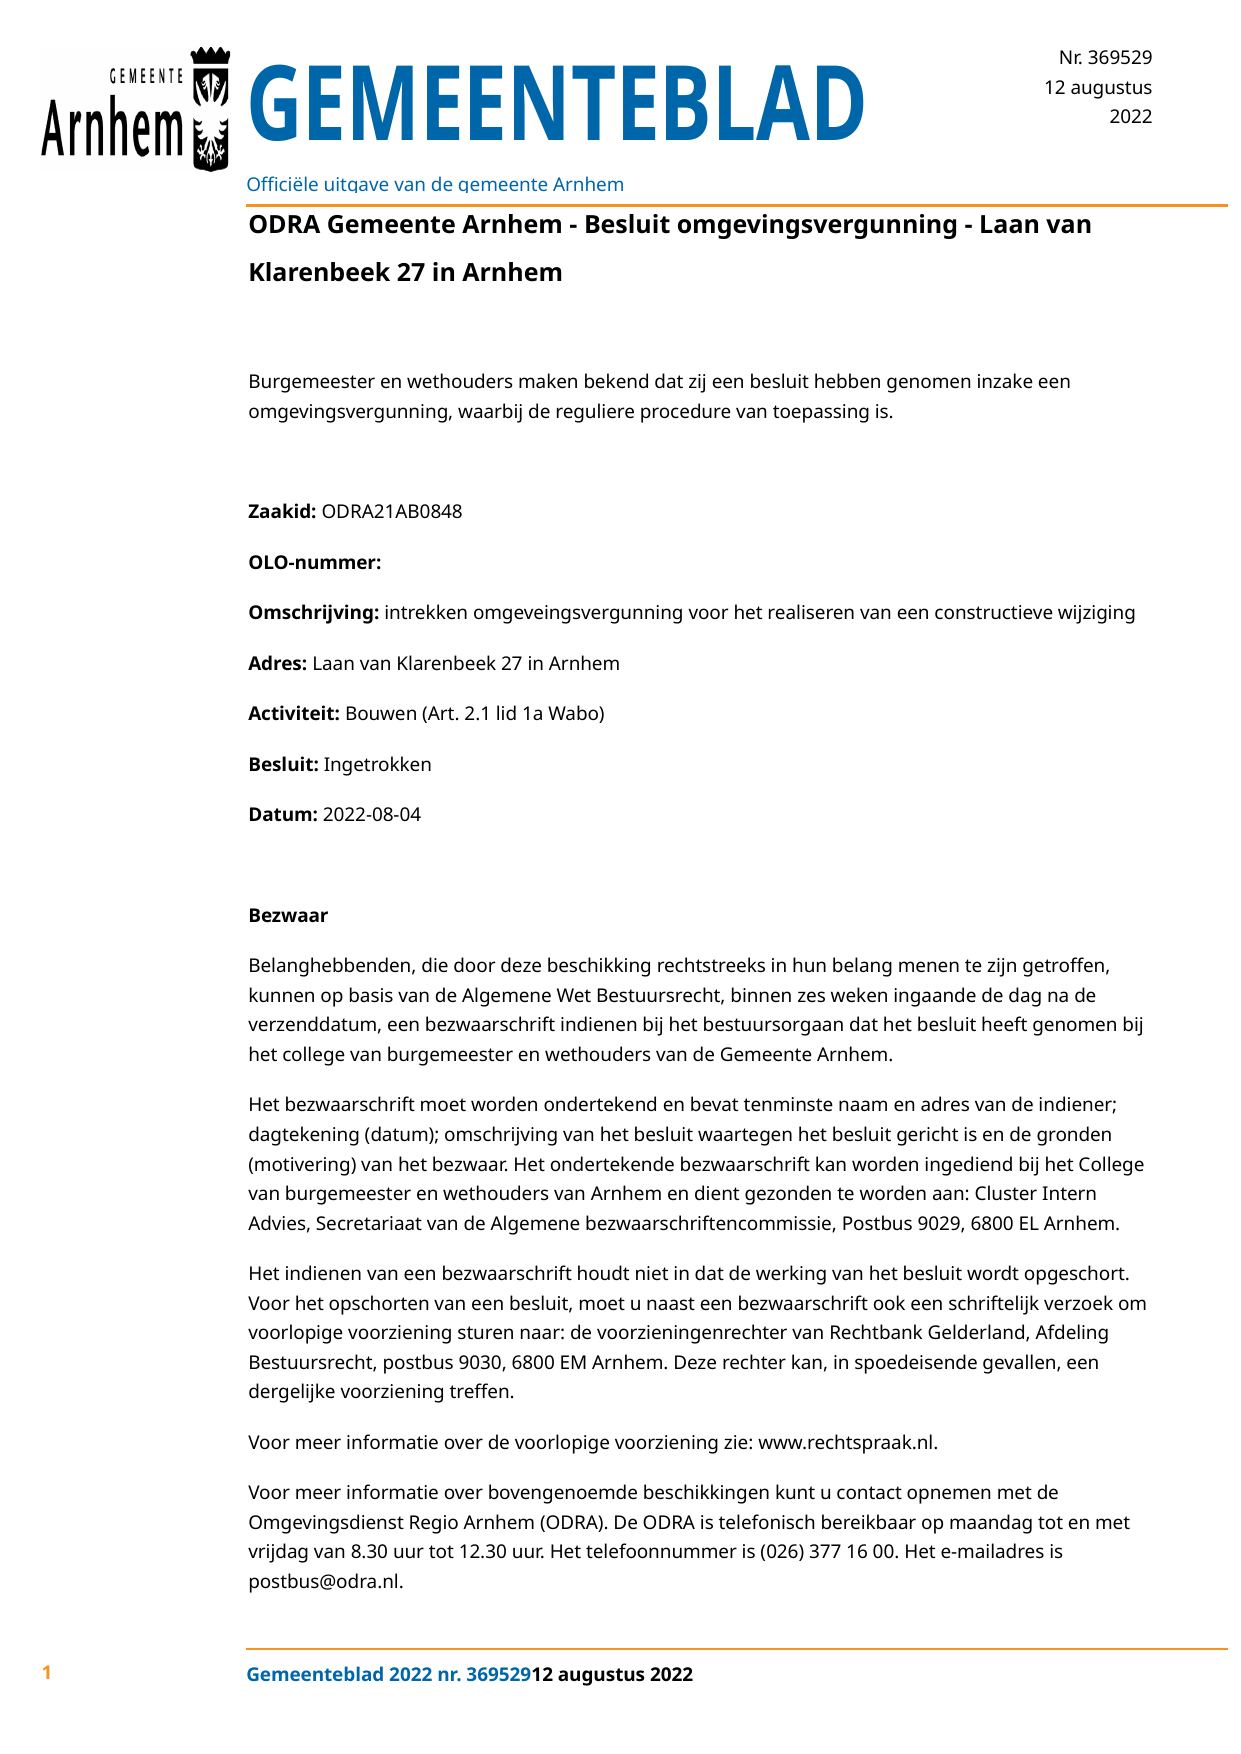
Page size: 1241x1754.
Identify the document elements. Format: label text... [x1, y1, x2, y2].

picture [41, 47, 231, 172]
text Omschrijving: intrekken omgeveingsvergunning voor het realiseren van een constructieve wijziging [248, 599, 1152, 625]
text Het indienen van een bezwaarschrift houdt niet in dat de werking van het besluit wordt opgeschort. Voor het opschorten van een besluit, moet u naast een bezwaarschrift ook een schriftelijk verzoek om voorlopige voorziening sturen naar: de voorzieningenrechter van Rechtbank Gelderland, Afdeling Bestuursrecht, postbus 9030, 6800 EM Arnhem. Deze rechter kan, in spoedeisende gevallen, een dergelijke voorziening treffen. [248, 1260, 1152, 1404]
text ODRA Gemeente Arnhem - Besluit omgevingsvergunning - Laan van Klarenbeek 27 in Arnhem [248, 207, 1152, 288]
text Zaakid: ODRA21AB0848 [248, 499, 1152, 524]
text Voor meer informatie over bovengenoemde beschikkingen kunt u contact opnemen met de Omgevingsdienst Regio Arnhem (ODRA). De ODRA is telefonisch bereikbaar op maandag tot en met vrijdag van 8.30 uur tot 12.30 uur. Het telefoonnummer is (026) 377 16 00. Het e-mailadres is postbus@odra.nl. [248, 1479, 1152, 1594]
text Besluit: Ingetrokken [248, 751, 1152, 777]
text Bezwaar [248, 902, 1152, 928]
text Adres: Laan van Klarenbeek 27 in Arnhem [248, 650, 1152, 676]
text Het bezwaarschrift moet worden ondertekend en bevat tenminste naam en adres van de indiener; dagtekening (datum); omschrijving van het besluit waartegen het besluit gericht is en de gronden (motivering) van het bezwaar. Het ondertekende bezwaarschrift kan worden ingediend bij het College van burgemeester en wethouders van Arnhem en dient gezonden te worden aan: Cluster Intern Advies, Secretariaat van de Algemene bezwaarschriftencommissie, Postbus 9029, 6800 EL Arnhem. [248, 1092, 1152, 1236]
text Datum: 2022-08-04 [248, 801, 1152, 827]
text Belanghebbenden, die door deze beschikking rechtstreeks in hun belang menen te zijn getroffen, kunnen op basis van de Algemene Wet Bestuursrecht, binnen zes weken ingaande de dag na de verzenddatum, een bezwaarschrift indienen bij het bestuursorgaan dat het besluit heeft genomen bij het college van burgemeester en wethouders van de Gemeente Arnhem. [248, 952, 1152, 1067]
text Burgemeester en wethouders maken bekend dat zij een besluit hebben genomen inzake een omgevingsvergunning, waarbij de reguliere procedure van toepassing is. [248, 368, 1152, 424]
text Voor meer informatie over de voorlopige voorziening zie: www.rechtspraak.nl. [248, 1429, 1152, 1455]
text OLO-nummer: [248, 549, 1152, 575]
text Activiteit: Bouwen (Art. 2.1 lid 1a Wabo) [248, 700, 1152, 726]
